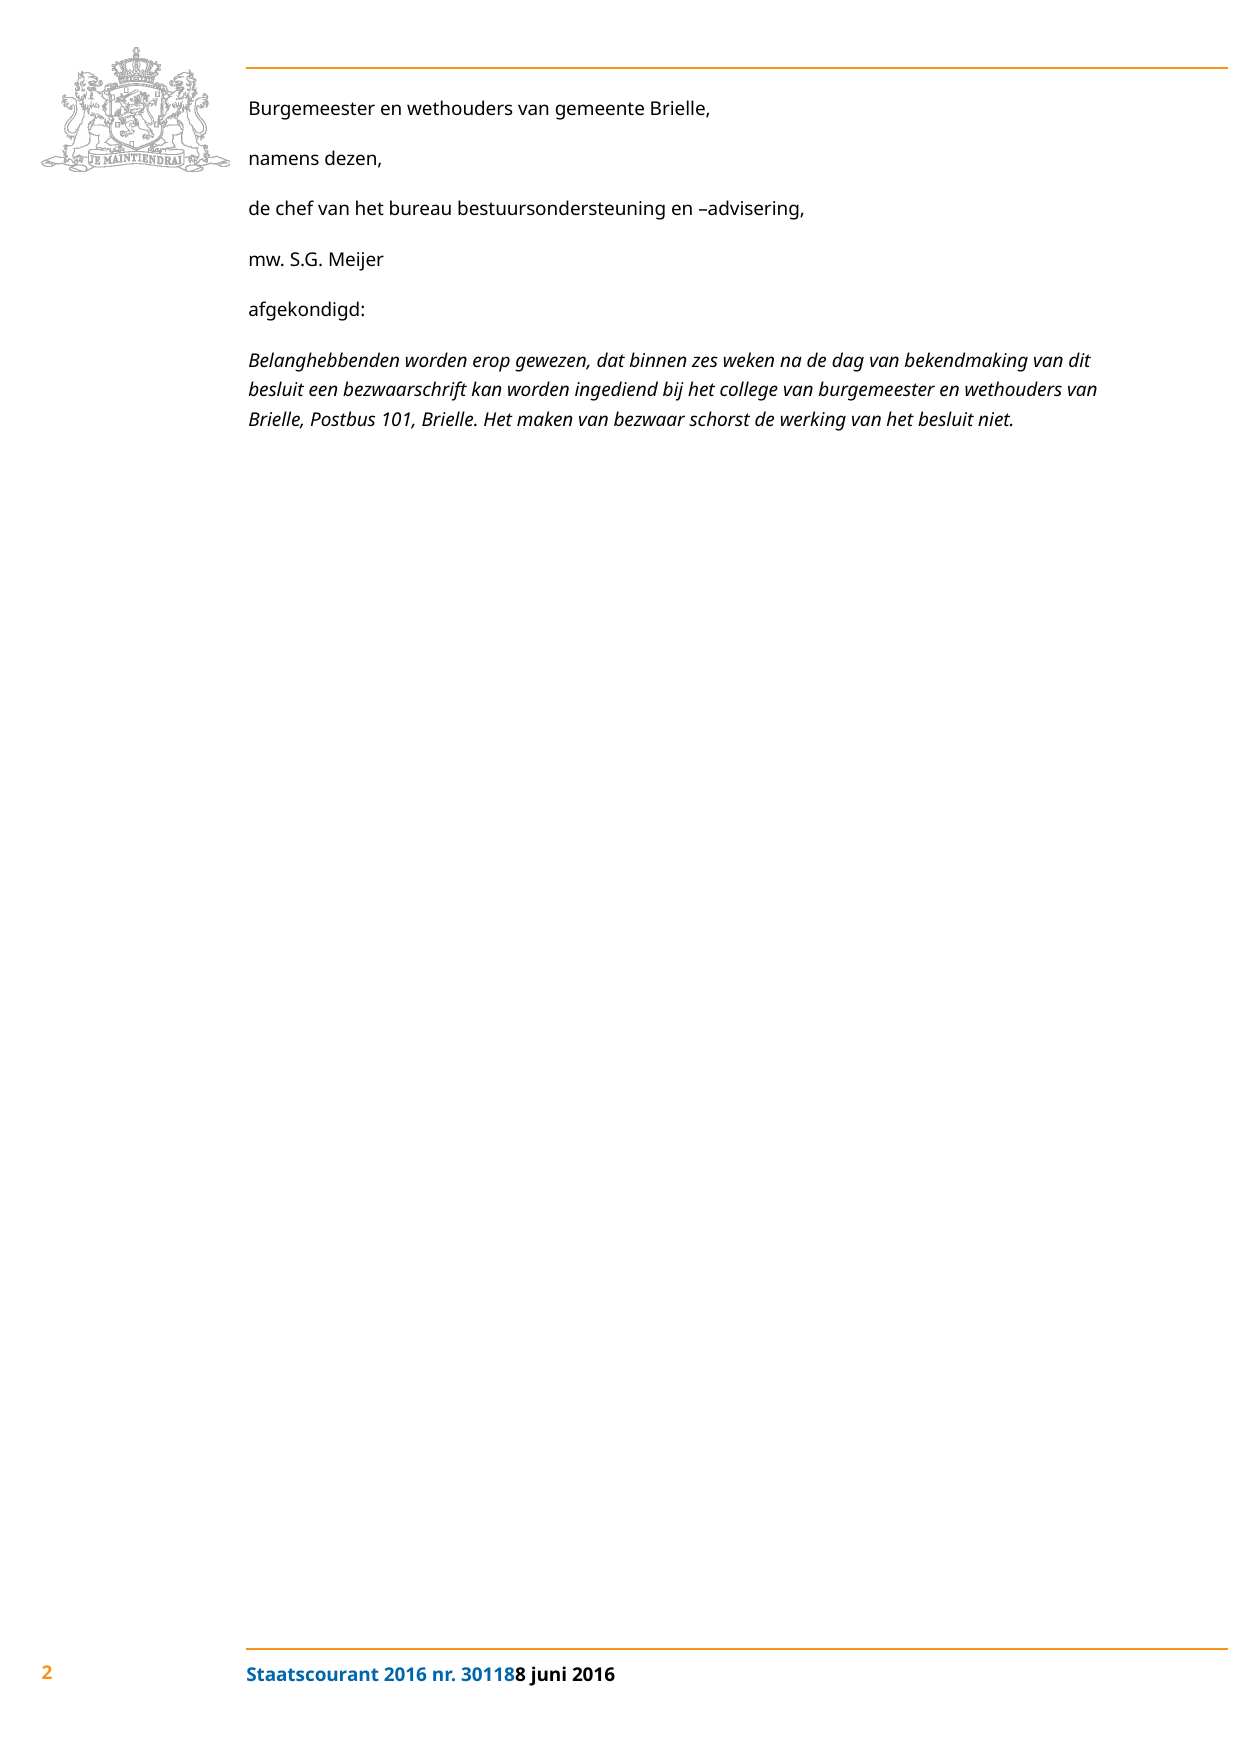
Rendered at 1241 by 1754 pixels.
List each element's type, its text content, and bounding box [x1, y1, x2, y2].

text Belanghebbenden worden erop gewezen, dat binnen zes weken na de dag van bekendmaking van dit besluit een bezwaarschrift kan worden ingediend bij het college van burgemeester en wethouders van Brielle, Postbus 101, Brielle. Het maken van bezwaar schorst de werking van het besluit niet. [248, 347, 1152, 432]
picture [41, 47, 231, 172]
text namens dezen, [248, 145, 1152, 171]
text mw. S.G. Meijer [248, 246, 1152, 272]
text afgekondigd: [248, 296, 1152, 322]
text de chef van het bureau bestuursondersteuning en –advisering, [248, 196, 1152, 221]
text Burgemeester en wethouders van gemeente Brielle, [248, 95, 1152, 121]
